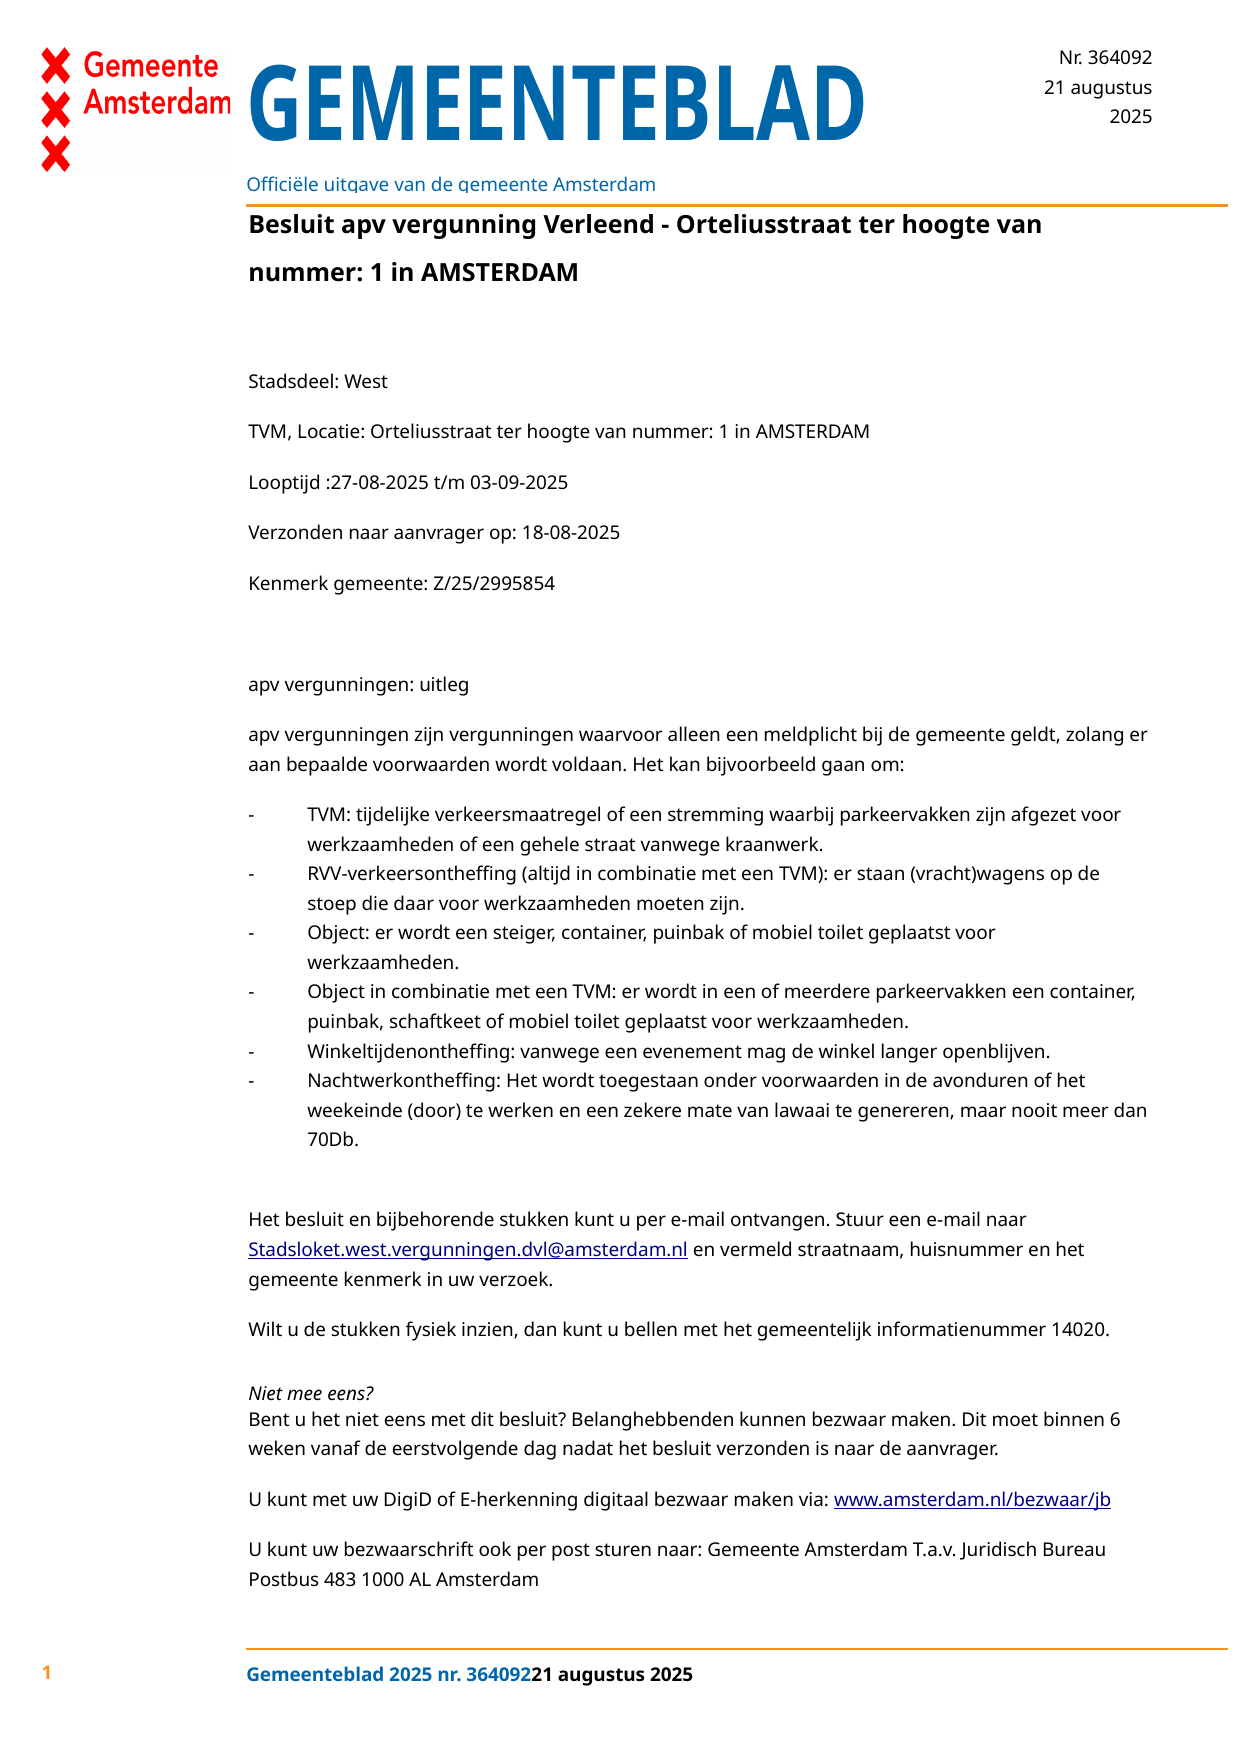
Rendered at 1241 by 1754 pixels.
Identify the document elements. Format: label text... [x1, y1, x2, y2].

list RVV-verkeersontheffing (altijd in combinatie met een TVM): er staan (vracht)wagens op de stoep die daar voor werkzaamheden moeten zijn. [248, 860, 1152, 916]
list Nachtwerkontheffing: Het wordt toegestaan onder voorwaarden in de avonduren of het weekeinde (door) te werken en een zekere mate van lawaai te genereren, maar nooit meer dan 70Db. [248, 1067, 1152, 1152]
text U kunt uw bezwaarschrift ook per post sturen naar: Gemeente Amsterdam T.a.v. Juridisch Bureau Postbus 483 1000 AL Amsterdam [248, 1536, 1152, 1592]
text Besluit apv vergunning Verleend - Orteliusstraat ter hoogte van nummer: 1 in AMSTERDAM [248, 207, 1152, 288]
text TVM, Locatie: Orteliusstraat ter hoogte van nummer: 1 in AMSTERDAM [248, 419, 1152, 444]
text Stadsdeel: West [248, 368, 1152, 394]
list TVM: tijdelijke verkeersmaatregel of een stremming waarbij parkeervakken zijn afgezet voor werkzaamheden of een gehele straat vanwege kraanwerk. [248, 801, 1152, 857]
text apv vergunningen: uitleg [248, 671, 1152, 697]
text Wilt u de stukken fysiek inzien, dan kunt u bellen met het gemeentelijk informatienummer 14020. [248, 1316, 1152, 1342]
list Winkeltijdenontheffing: vanwege een evenement mag de winkel langer openblijven. [248, 1038, 1152, 1064]
text Bent u het niet eens met dit besluit? Belanghebbenden kunnen bezwaar maken. Dit moet binnen 6 weken vanaf de eerstvolgende dag nadat het besluit verzonden is naar de aanvrager. [248, 1406, 1152, 1461]
picture [41, 47, 231, 172]
text Het besluit en bijbehorende stukken kunt u per e-mail ontvangen. Stuur een e-mail naar Stadsloket.west.vergunningen.dvl@amsterdam.nl en vermeld straatnaam, huisnummer en het gemeente kenmerk in uw verzoek. [248, 1207, 1152, 1292]
text Niet mee eens? [248, 1380, 1152, 1406]
text apv vergunningen zijn vergunningen waarvoor alleen een meldplicht bij de gemeente geldt, zolang er aan bepaalde voorwaarden wordt voldaan. Het kan bijvoorbeeld gaan om: [248, 721, 1152, 777]
text U kunt met uw DigiD of E-herkenning digitaal bezwaar maken via: www.amsterdam.nl/bezwaar/jb [248, 1486, 1152, 1512]
text Verzonden naar aanvrager op: 18-08-2025 [248, 519, 1152, 545]
text Looptijd :27-08-2025 t/m 03-09-2025 [248, 469, 1152, 495]
list Object in combinatie met een TVM: er wordt in een of meerdere parkeervakken een container, puinbak, schaftkeet of mobiel toilet geplaatst voor werkzaamheden. [248, 979, 1152, 1034]
list Object: er wordt een steiger, container, puinbak of mobiel toilet geplaatst voor werkzaamheden. [248, 919, 1152, 975]
text Kenmerk gemeente: Z/25/2995854 [248, 570, 1152, 596]
